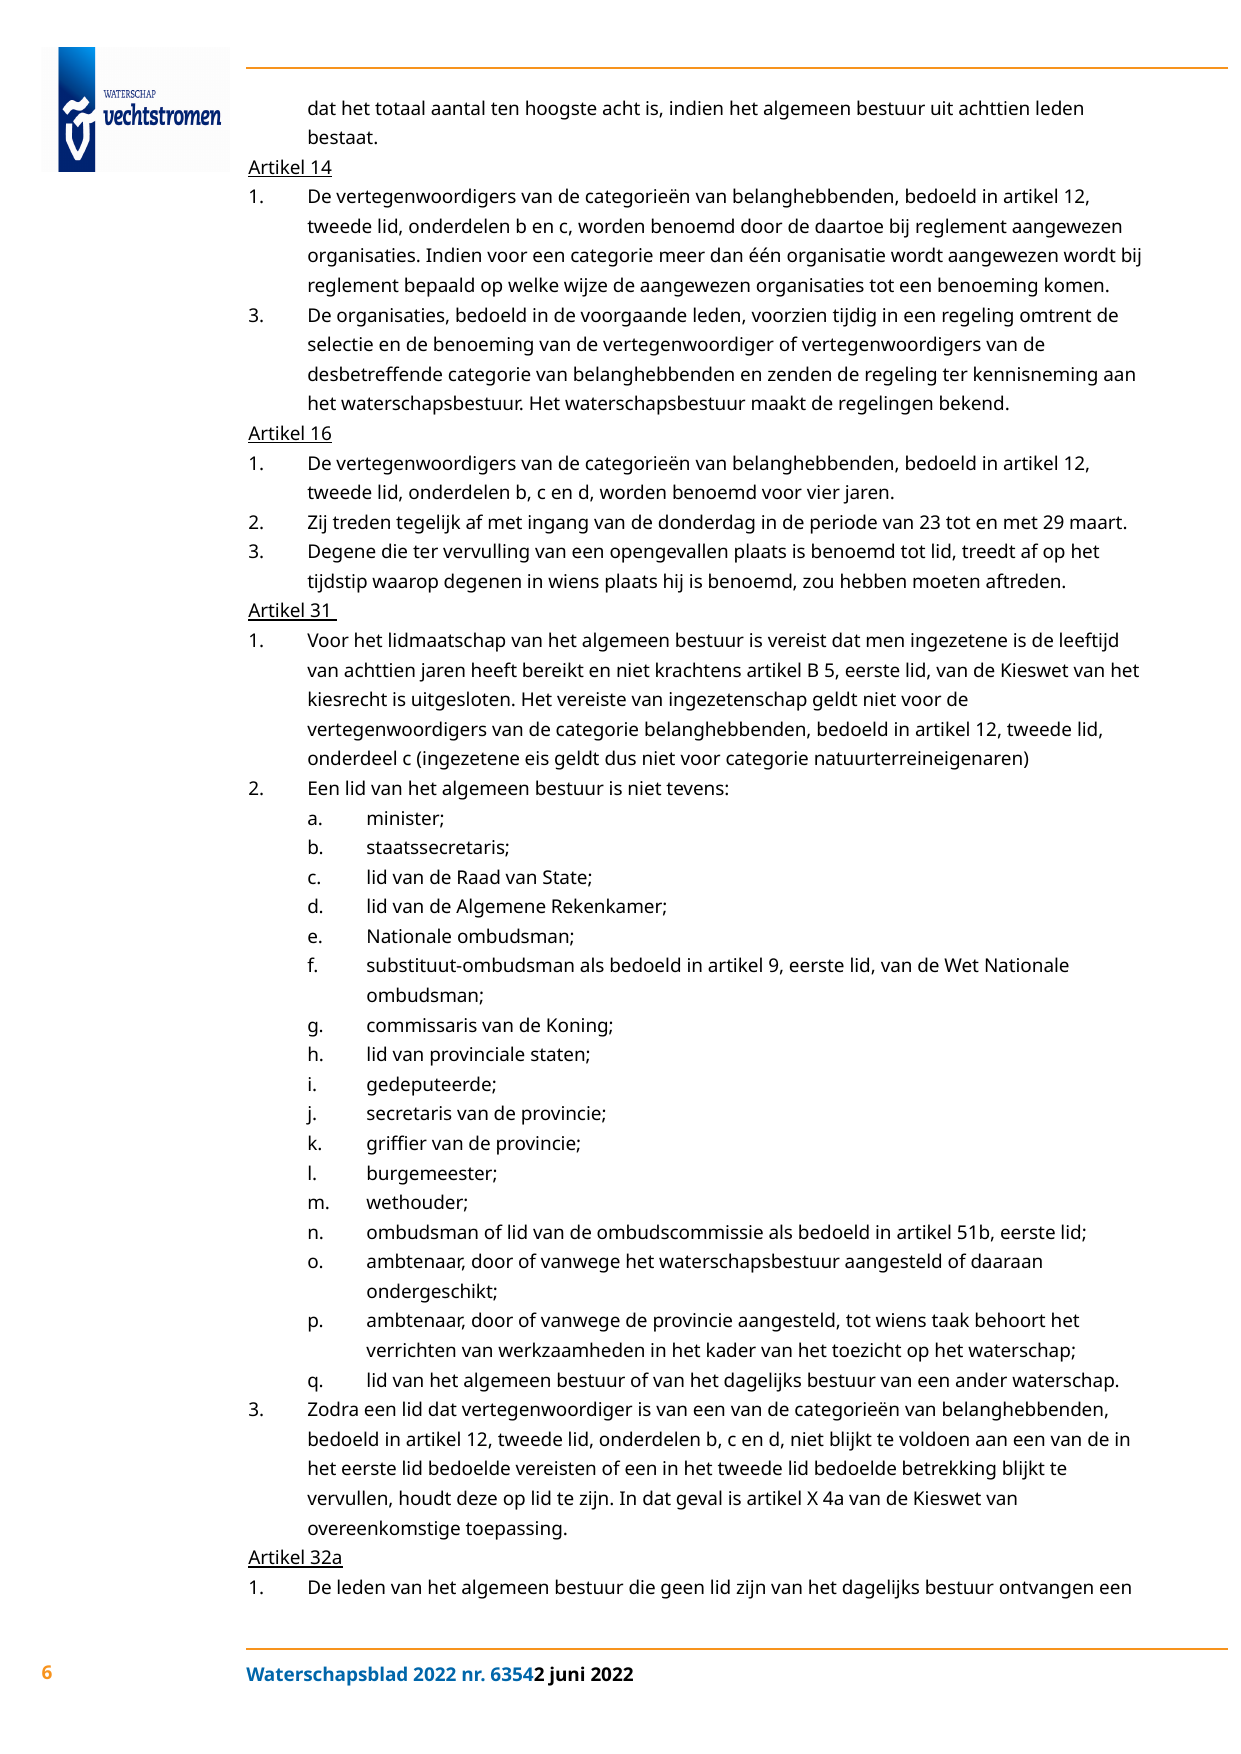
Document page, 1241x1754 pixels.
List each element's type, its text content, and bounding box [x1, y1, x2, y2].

list De leden van het algemeen bestuur die geen lid zijn van het dagelijks bestuur ontvangen een [248, 1574, 1152, 1600]
text Artikel 16 [248, 420, 1152, 446]
list Zij treden tegelijk af met ingang van de donderdag in de periode van 23 tot en met 29 maart. [248, 509, 1152, 535]
list gedeputeerde; [307, 1071, 1152, 1097]
list De vertegenwoordigers van de categorieën van belanghebbenden, bedoeld in artikel 12, tweede lid, onderdelen b en c, worden benoemd door de daartoe bij reglement aangewezen organisaties. Indien voor een categorie meer dan één organisatie wordt aangewezen wordt bij reglement bepaald op welke wijze de aangewezen organisaties tot een benoeming komen. [248, 183, 1152, 298]
list Een lid van het algemeen bestuur is niet tevens: [248, 775, 1152, 801]
text Artikel 32a [248, 1544, 1152, 1570]
list lid van provinciale staten; [307, 1041, 1152, 1067]
picture [41, 47, 231, 172]
list substituut-ombudsman als bedoeld in artikel 9, eerste lid, van de Wet Nationale ombudsman; [307, 953, 1152, 1008]
list Zodra een lid dat vertegenwoordiger is van een van de categorieën van belanghebbenden, bedoeld in artikel 12, tweede lid, onderdelen b, c en d, niet blijkt te voldoen aan een van de in het eerste lid bedoelde vereisten of een in het tweede lid bedoelde betrekking blijkt te vervullen, houdt deze op lid te zijn. In dat geval is artikel X 4a van de Kieswet van overeenkomstige toepassing. [248, 1396, 1152, 1541]
text Artikel 14 [248, 154, 1152, 180]
list burgemeester; [307, 1160, 1152, 1186]
list ombudsman of lid van de ombudscommissie als bedoeld in artikel 51b, eerste lid; [307, 1219, 1152, 1245]
list lid van de Algemene Rekenkamer; [307, 893, 1152, 919]
list Nationale ombudsman; [307, 923, 1152, 949]
list wethouder; [307, 1189, 1152, 1215]
list minister; [307, 805, 1152, 831]
list dat het totaal aantal ten hoogste acht is, indien het algemeen bestuur uit achttien leden bestaat. [248, 95, 1152, 150]
list secretaris van de provincie; [307, 1101, 1152, 1126]
list Voor het lidmaatschap van het algemeen bestuur is vereist dat men ingezetene is de leeftijd van achttien jaren heeft bereikt en niet krachtens artikel B 5, eerste lid, van de Kieswet van het kiesrecht is uitgesloten. Het vereiste van ingezetenschap geldt niet voor de vertegenwoordigers van de categorie belanghebbenden, bedoeld in artikel 12, tweede lid, onderdeel c (ingezetene eis geldt dus niet voor categorie natuurterreineigenaren) [248, 627, 1152, 771]
list griffier van de provincie; [307, 1130, 1152, 1156]
list lid van de Raad van State; [307, 864, 1152, 890]
list commissaris van de Koning; [307, 1012, 1152, 1038]
list De vertegenwoordigers van de categorieën van belanghebbenden, bedoeld in artikel 12, tweede lid, onderdelen b, c en d, worden benoemd voor vier jaren. [248, 450, 1152, 505]
list De organisaties, bedoeld in de voorgaande leden, voorzien tijdig in een regeling omtrent de selectie en de benoeming van de vertegenwoordiger of vertegenwoordigers van de desbetreffende categorie van belanghebbenden en zenden de regeling ter kennisneming aan het waterschapsbestuur. Het waterschapsbestuur maakt de regelingen bekend. [248, 302, 1152, 416]
list ambtenaar, door of vanwege de provincie aangesteld, tot wiens taak behoort het verrichten van werkzaamheden in het kader van het toezicht op het waterschap; [307, 1308, 1152, 1363]
text Artikel 31 [248, 598, 1152, 623]
list Degene die ter vervulling van een opengevallen plaats is benoemd tot lid, treedt af op het tijdstip waarop degenen in wiens plaats hij is benoemd, zou hebben moeten aftreden. [248, 538, 1152, 594]
list lid van het algemeen bestuur of van het dagelijks bestuur van een ander waterschap. [307, 1367, 1152, 1393]
list ambtenaar, door of vanwege het waterschapsbestuur aangesteld of daaraan ondergeschikt; [307, 1248, 1152, 1304]
list staatssecretaris; [307, 834, 1152, 860]
